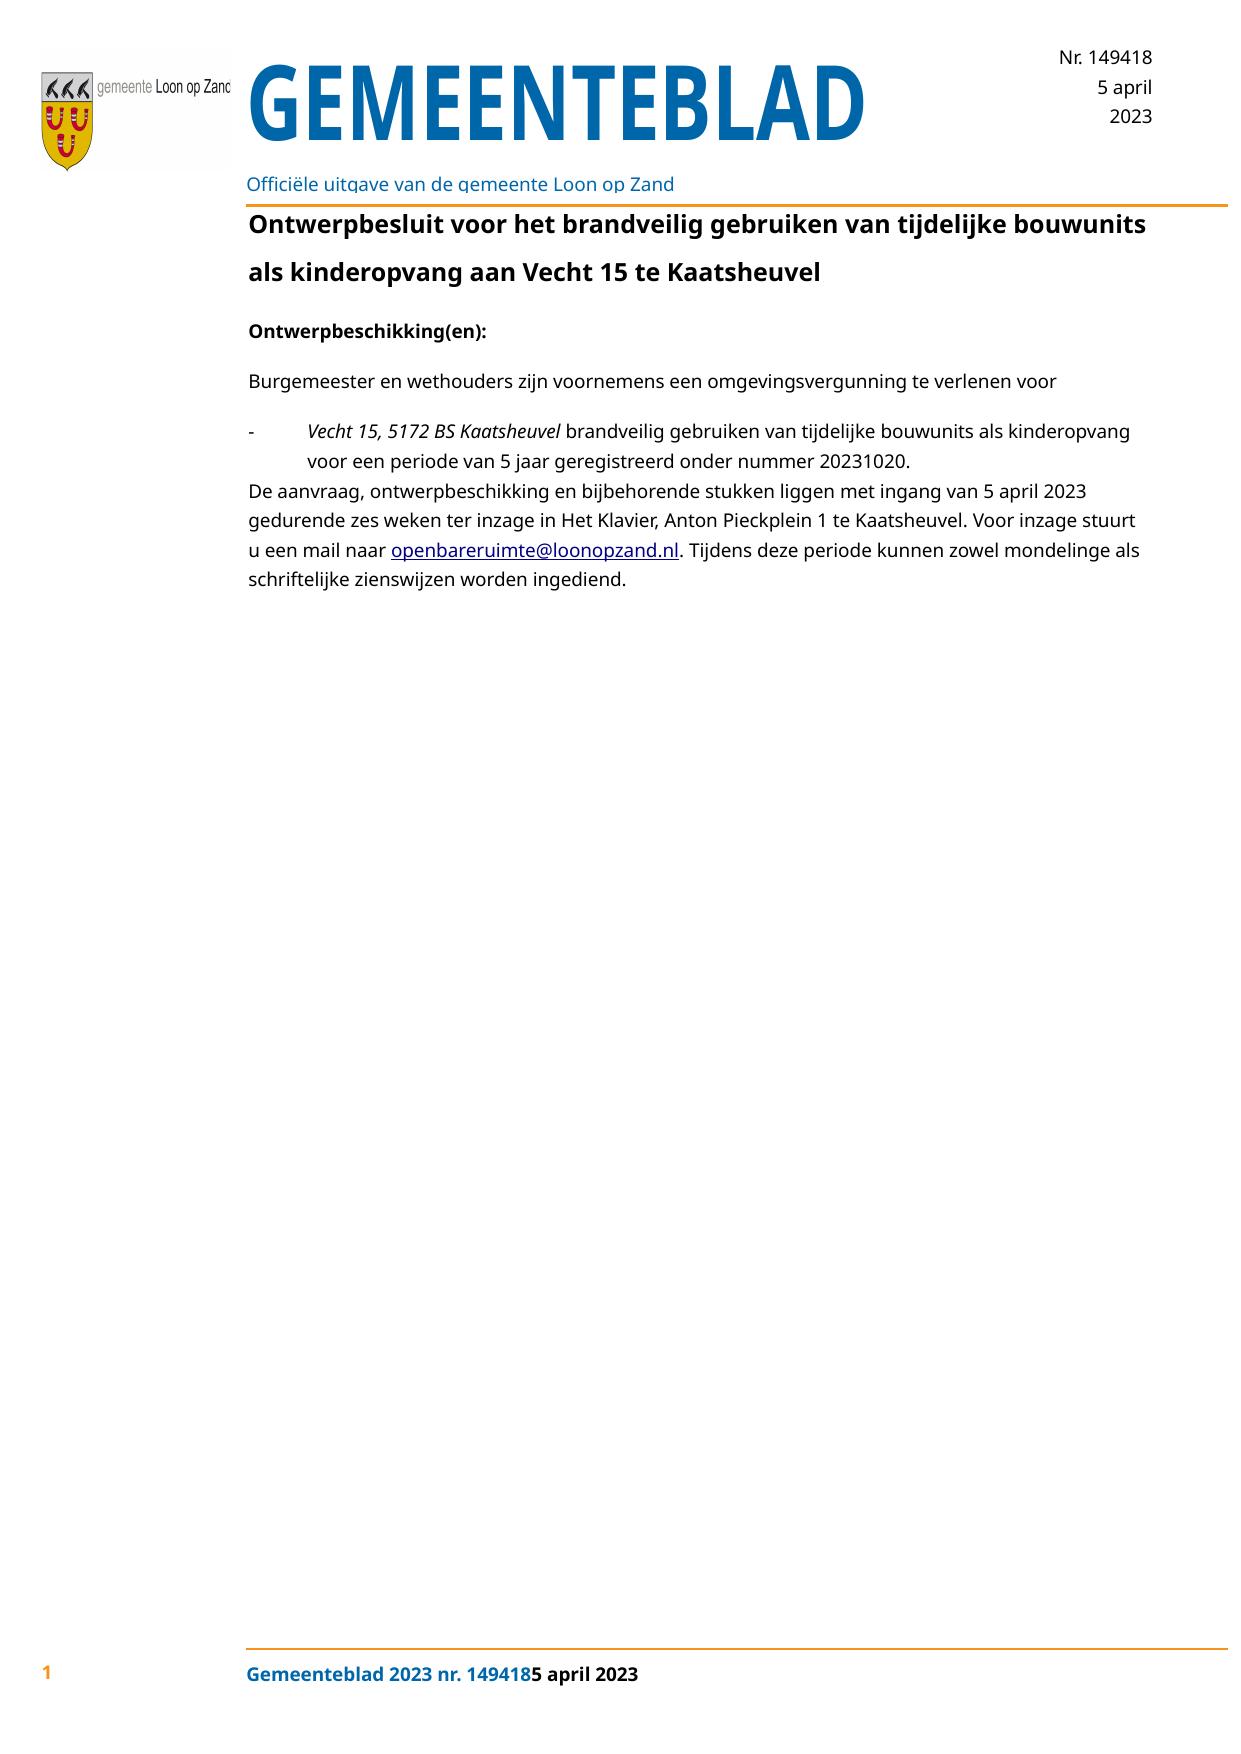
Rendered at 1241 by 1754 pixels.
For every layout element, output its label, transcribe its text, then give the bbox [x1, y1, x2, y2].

picture [41, 47, 231, 172]
text Burgemeester en wethouders zijn voornemens een omgevingsvergunning te verlenen voor [248, 368, 1152, 394]
text Ontwerpbesluit voor het brandveilig gebruiken van tijdelijke bouwunits als kinderopvang aan Vecht 15 te Kaatsheuvel [248, 207, 1152, 288]
list Vecht 15, 5172 BS Kaatsheuvel brandveilig gebruiken van tijdelijke bouwunits als kinderopvang voor een periode van 5 jaar geregistreerd onder nummer 20231020. [248, 419, 1152, 474]
text De aanvraag, ontwerpbeschikking en bijbehorende stukken liggen met ingang van 5 april 2023 gedurende zes weken ter inzage in Het Klavier, Anton Pieckplein 1 te Kaatsheuvel. Voor inzage stuurt u een mail naar openbareruimte@loonopzand.nl. Tijdens deze periode kunnen zowel mondelinge als schriftelijke zienswijzen worden ingediend. [248, 478, 1152, 592]
text Ontwerpbeschikking(en): [248, 318, 1152, 344]
